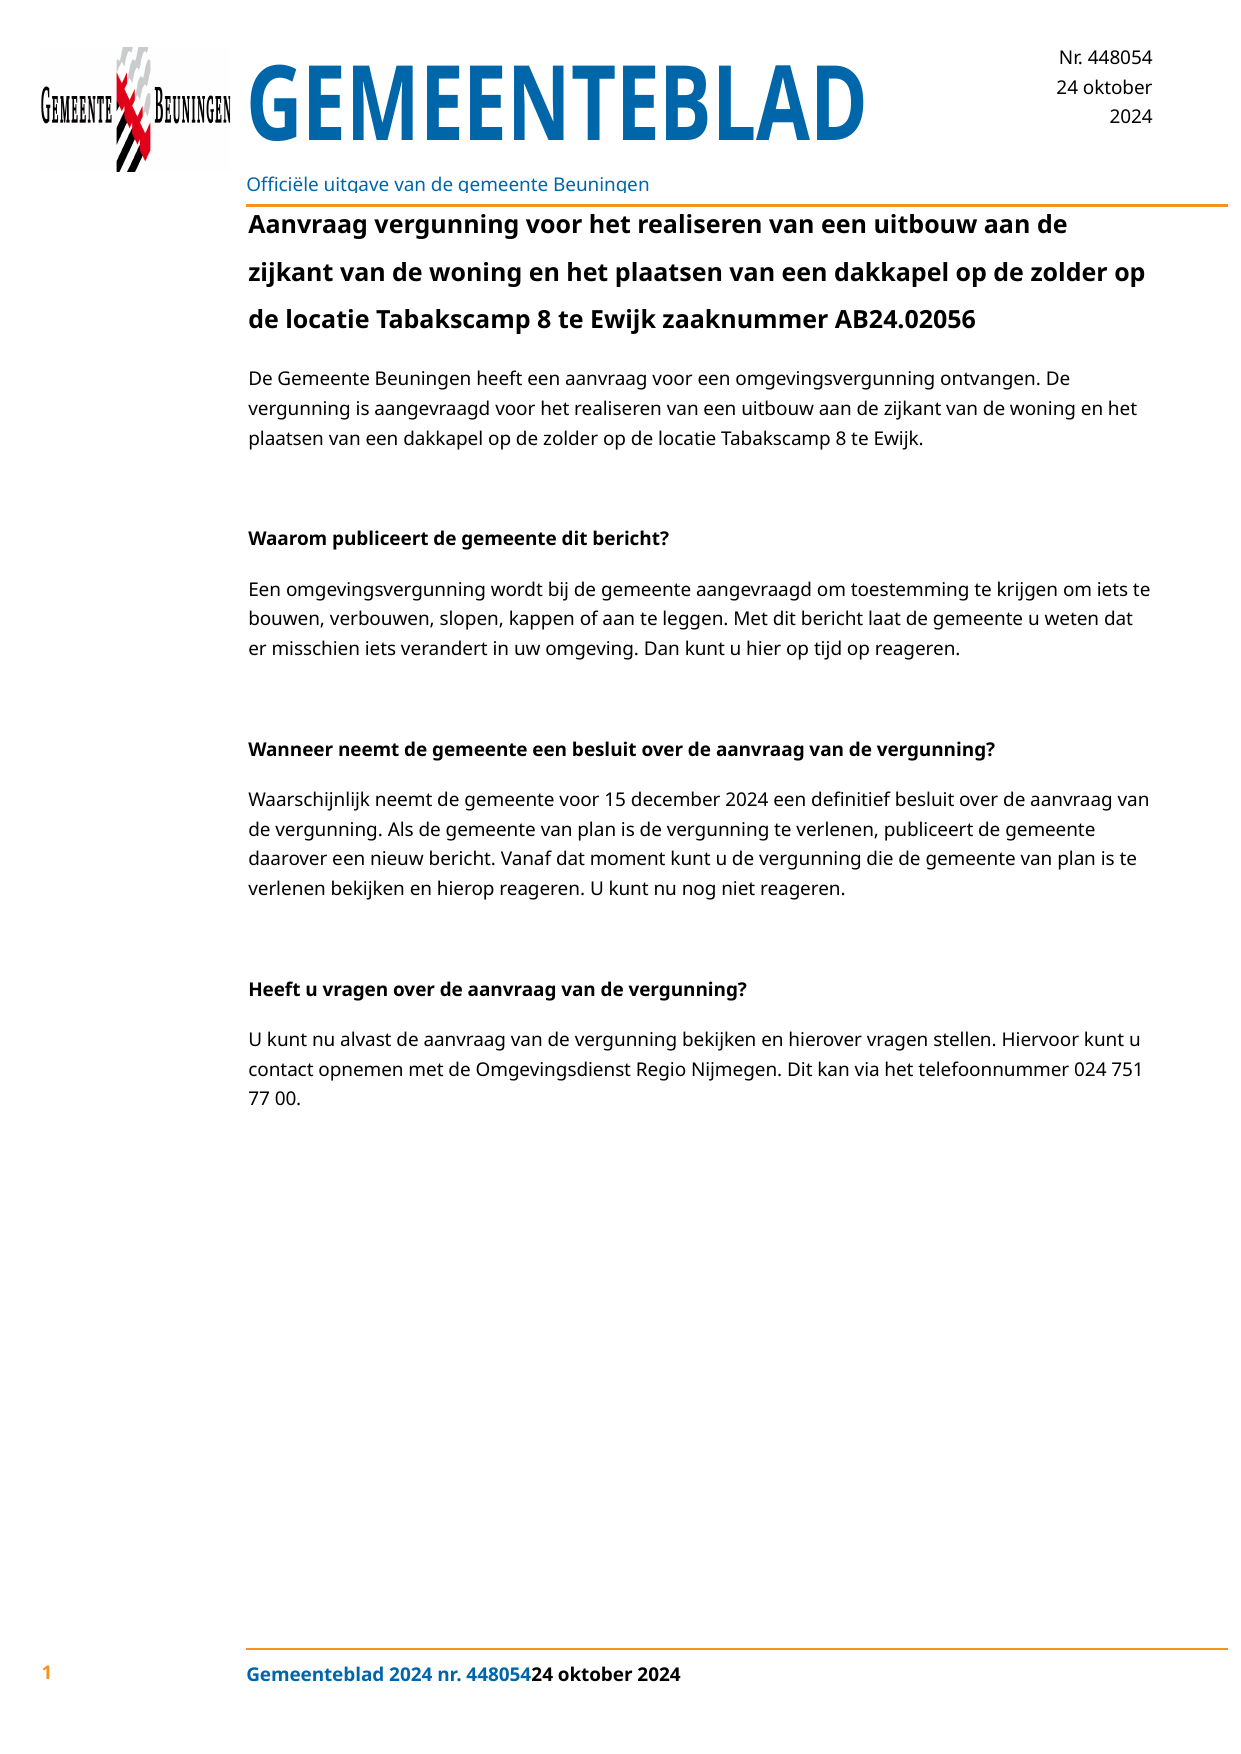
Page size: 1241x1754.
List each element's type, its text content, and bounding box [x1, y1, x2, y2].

text Aanvraag vergunning voor het realiseren van een uitbouw aan de zijkant van de woning en het plaatsen van een dakkapel op de zolder op de locatie Tabakscamp 8 te Ewijk zaaknummer AB24.02056 [248, 207, 1152, 336]
text Een omgevingsvergunning wordt bij de gemeente aangevraagd om toestemming te krijgen om iets te bouwen, verbouwen, slopen, kappen of aan te leggen. Met dit bericht laat de gemeente u weten dat er misschien iets verandert in uw omgeving. Dan kunt u hier op tijd op reageren. [248, 576, 1152, 661]
text U kunt nu alvast de aanvraag van de vergunning bekijken en hierover vragen stellen. Hiervoor kunt u contact opnemen met de Omgevingsdienst Regio Nijmegen. Dit kan via het telefoonnummer 024 751 77 00. [248, 1026, 1152, 1111]
text Waarom publiceert de gemeente dit bericht? [248, 526, 1152, 551]
text Heeft u vragen over de aanvraag van de vergunning? [248, 976, 1152, 1002]
text De Gemeente Beuningen heeft een aanvraag voor een omgevingsvergunning ontvangen. De vergunning is aangevraagd voor het realiseren van een uitbouw aan de zijkant van de woning en het plaatsen van een dakkapel op de zolder op de locatie Tabakscamp 8 te Ewijk. [248, 366, 1152, 450]
text Wanneer neemt de gemeente een besluit over de aanvraag van de vergunning? [248, 736, 1152, 762]
picture [41, 47, 231, 172]
text Waarschijnlijk neemt de gemeente voor 15 december 2024 een definitief besluit over de aanvraag van de vergunning. Als de gemeente van plan is de vergunning te verlenen, publiceert de gemeente daarover een nieuw bericht. Vanaf dat moment kunt u de vergunning die de gemeente van plan is te verlenen bekijken en hierop reageren. U kunt nu nog niet reageren. [248, 786, 1152, 901]
